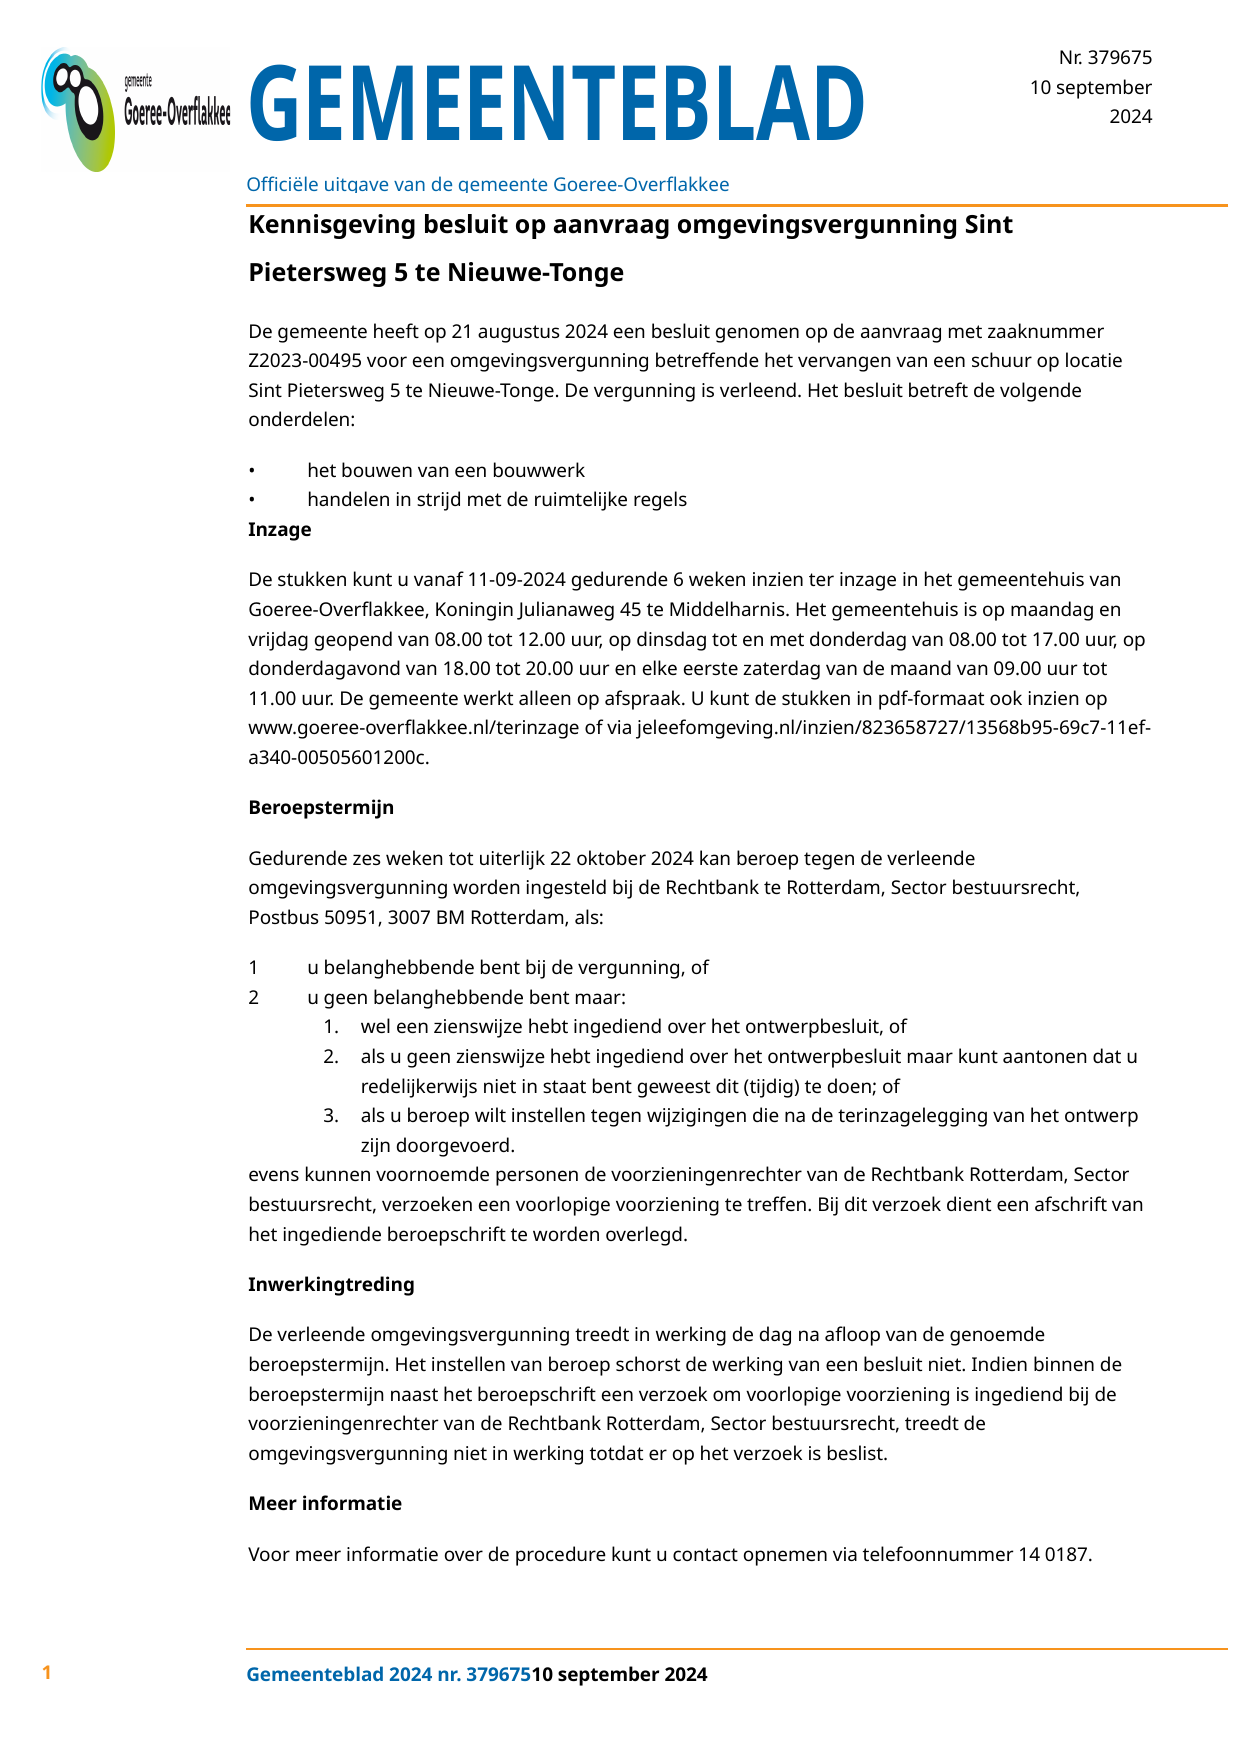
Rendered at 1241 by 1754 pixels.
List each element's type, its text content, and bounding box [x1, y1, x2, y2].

text Gedurende zes weken tot uiterlijk 22 oktober 2024 kan beroep tegen de verleende omgevingsvergunning worden ingesteld bij de Rechtbank te Rotterdam, Sector bestuursrecht, Postbus 50951, 3007 BM Rotterdam, als: [248, 845, 1152, 930]
text De stukken kunt u vanaf 11-09-2024 gedurende 6 weken inzien ter inzage in het gemeentehuis van Goeree-Overflakkee, Koningin Julianaweg 45 te Middelharnis. Het gemeentehuis is op maandag en vrijdag geopend van 08.00 tot 12.00 uur, op dinsdag tot en met donderdag van 08.00 tot 17.00 uur, op donderdagavond van 18.00 tot 20.00 uur en elke eerste zaterdag van de maand van 09.00 uur tot 11.00 uur. De gemeente werkt alleen op afspraak. U kunt de stukken in pdf-formaat ook inzien op www.goeree-overflakkee.nl/terinzage of via jeleefomgeving.nl/inzien/823658727/13568b95-69c7-11ef-a340-00505601200c. [248, 567, 1152, 770]
list als u geen zienswijze hebt ingediend over het ontwerpbesluit maar kunt aantonen dat u redelijkerwijs niet in staat bent geweest dit (tijdig) te doen; of [323, 1043, 1152, 1099]
text Inzage [248, 516, 1152, 542]
list het bouwen van een bouwwerk [248, 457, 1152, 483]
text Meer informatie [248, 1490, 1152, 1516]
list wel een zienswijze hebt ingediend over het ontwerpbesluit, of [323, 1014, 1152, 1039]
text evens kunnen voornoemde personen de voorzieningenrechter van de Rechtbank Rotterdam, Sector bestuursrecht, verzoeken een voorlopige voorziening te treffen. Bij dit verzoek dient een afschrift van het ingediende beroepschrift te worden overlegd. [248, 1162, 1152, 1247]
text Kennisgeving besluit op aanvraag omgevingsvergunning Sint Pietersweg 5 te Nieuwe-Tonge [248, 207, 1152, 288]
text Beroepstermijn [248, 794, 1152, 820]
text De gemeente heeft op 21 augustus 2024 een besluit genomen op de aanvraag met zaaknummer Z2023-00495 voor een omgevingsvergunning betreffende het vervangen van een schuur op locatie Sint Pietersweg 5 te Nieuwe-Tonge. De vergunning is verleend. Het besluit betreft de volgende onderdelen: [248, 318, 1152, 432]
text Inwerkingtreding [248, 1271, 1152, 1297]
text Voor meer informatie over de procedure kunt u contact opnemen via telefoonnummer 14 0187. [248, 1541, 1152, 1567]
list u belanghebbende bent bij de vergunning, of [248, 954, 1152, 980]
list als u beroep wilt instellen tegen wijzigingen die na de terinzagelegging van het ontwerp zijn doorgevoerd. [323, 1102, 1152, 1158]
list handelen in strijd met de ruimtelijke regels [248, 487, 1152, 512]
list u geen belanghebbende bent maar: [248, 984, 1152, 1010]
text De verleende omgevingsvergunning treedt in werking de dag na afloop van de genoemde beroepstermijn. Het instellen van beroep schorst de werking van een besluit niet. Indien binnen de beroepstermijn naast het beroepschrift een verzoek om voorlopige voorziening is ingediend bij de voorzieningenrechter van de Rechtbank Rotterdam, Sector bestuursrecht, treedt de omgevingsvergunning niet in werking totdat er op het verzoek is beslist. [248, 1322, 1152, 1466]
picture [41, 47, 231, 172]
